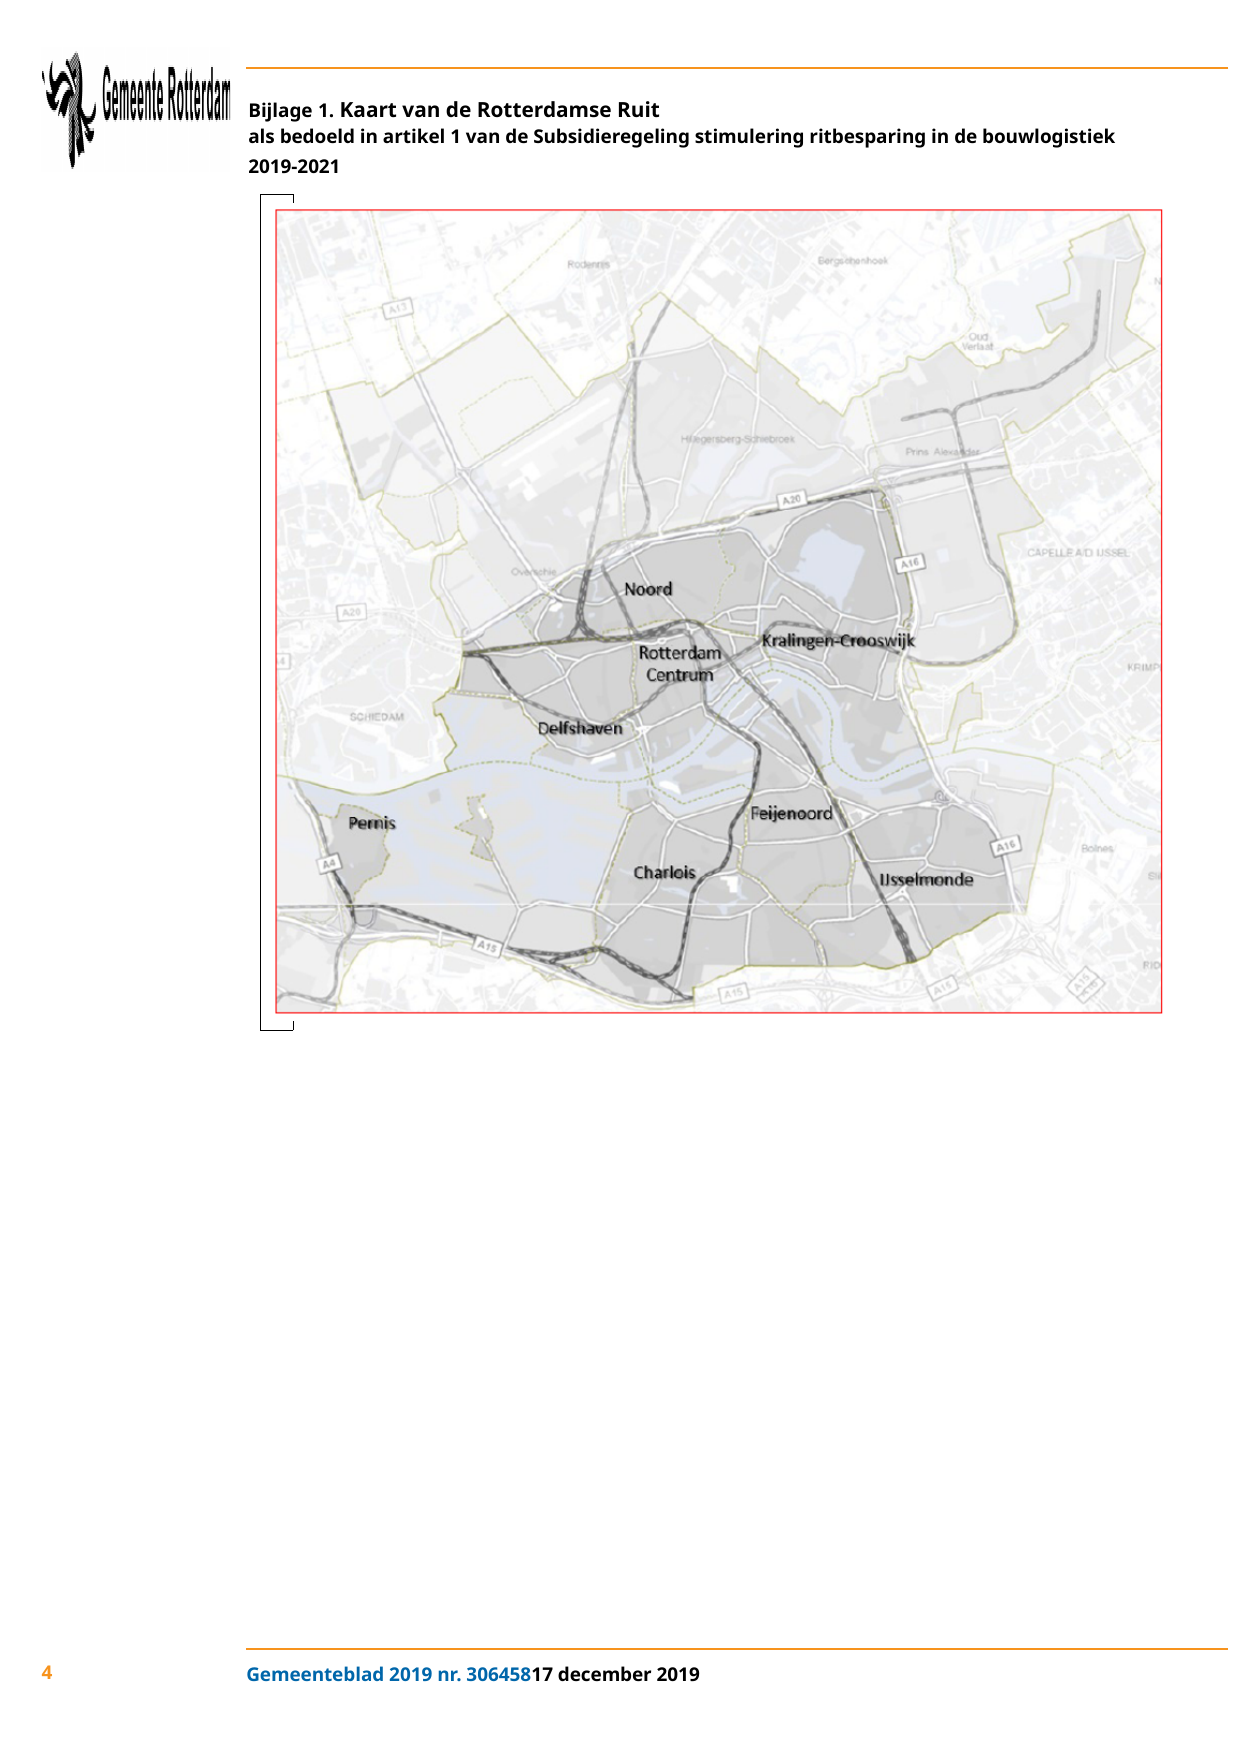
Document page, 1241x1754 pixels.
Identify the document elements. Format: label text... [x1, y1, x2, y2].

text Bijlage 1. Kaart van de Rotterdamse Ruit [248, 95, 1152, 123]
picture [41, 47, 231, 172]
picture [268, 203, 1173, 1021]
text als bedoeld in artikel 1 van de Subsidieregeling stimulering ritbesparing in de bouwlogistiek 2019-2021 [248, 123, 1152, 179]
